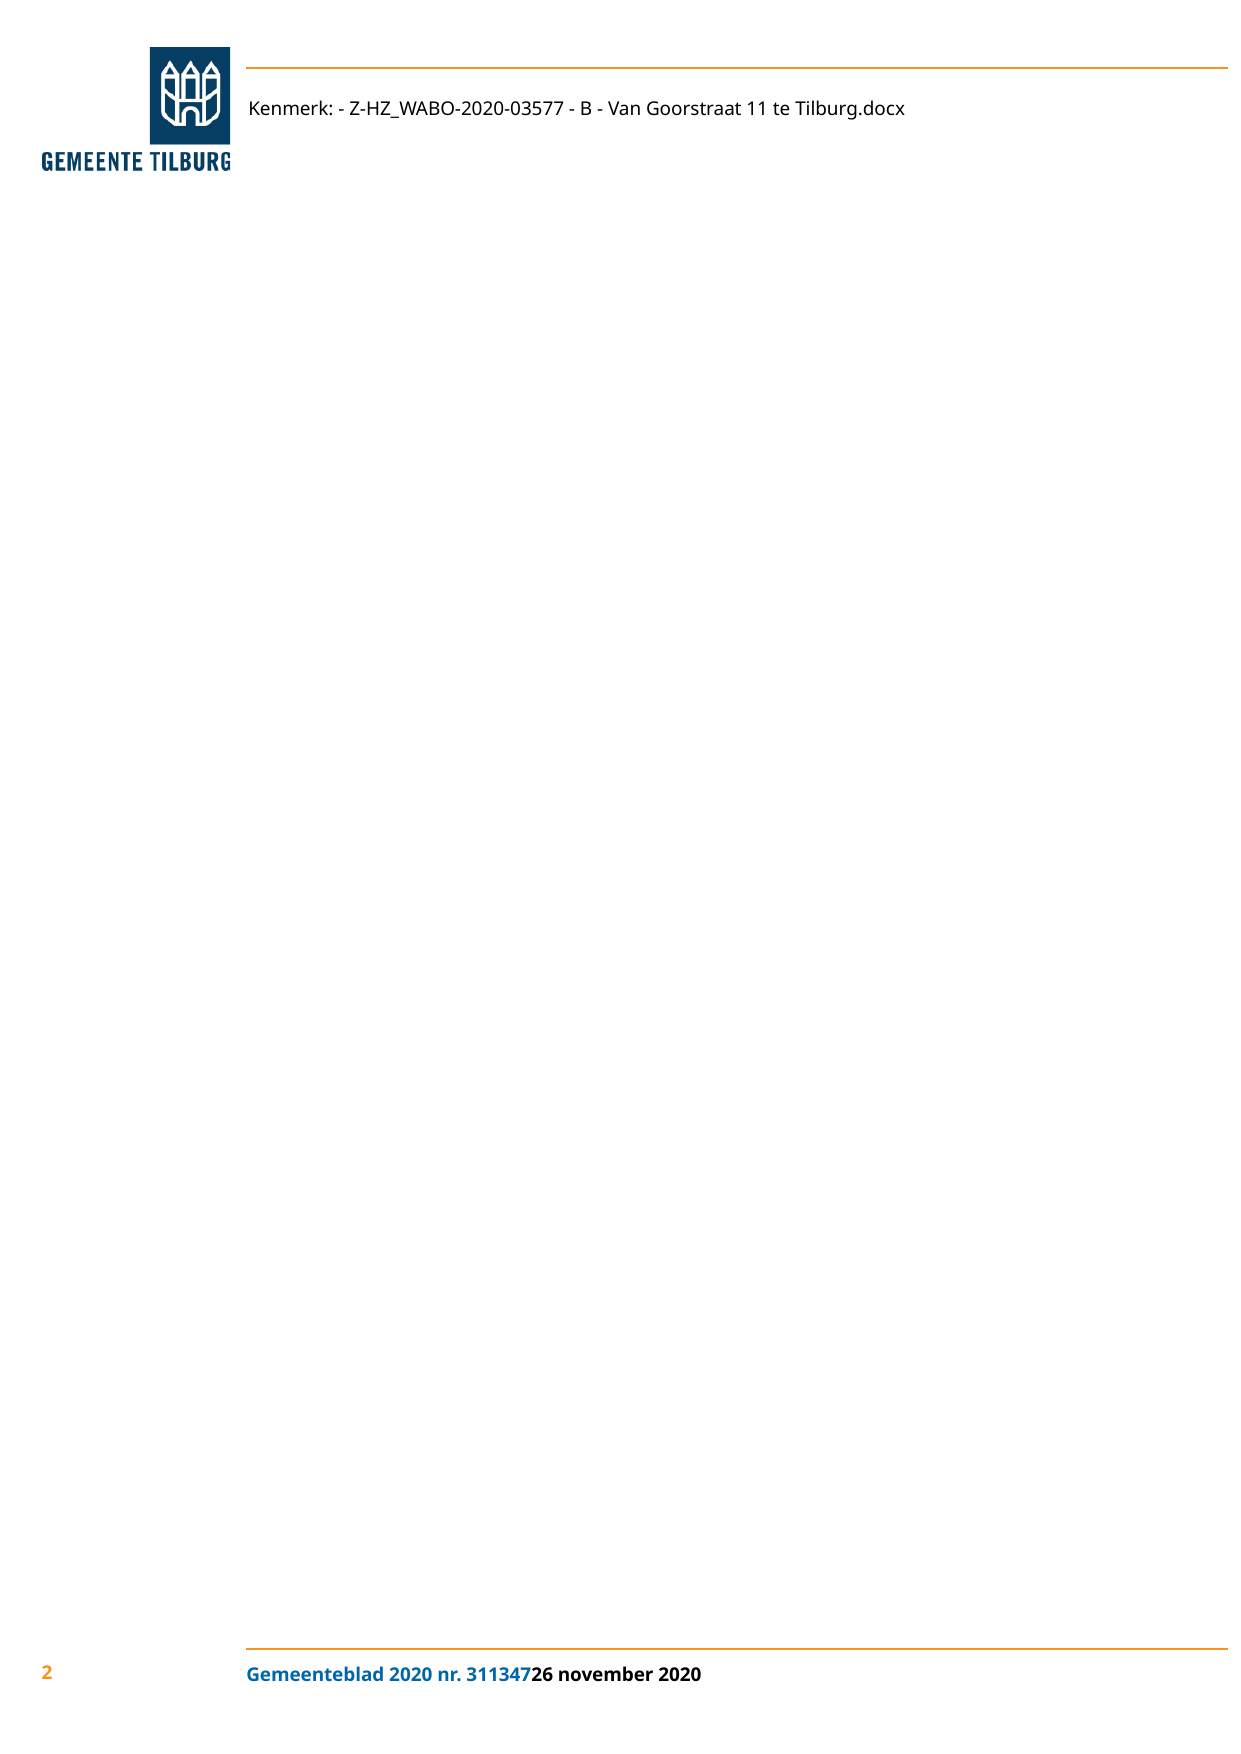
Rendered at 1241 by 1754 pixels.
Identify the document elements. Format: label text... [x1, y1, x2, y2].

picture [41, 47, 231, 172]
text Kenmerk: - Z-HZ_WABO-2020-03577 - B - Van Goorstraat 11 te Tilburg.docx [248, 95, 1152, 121]
